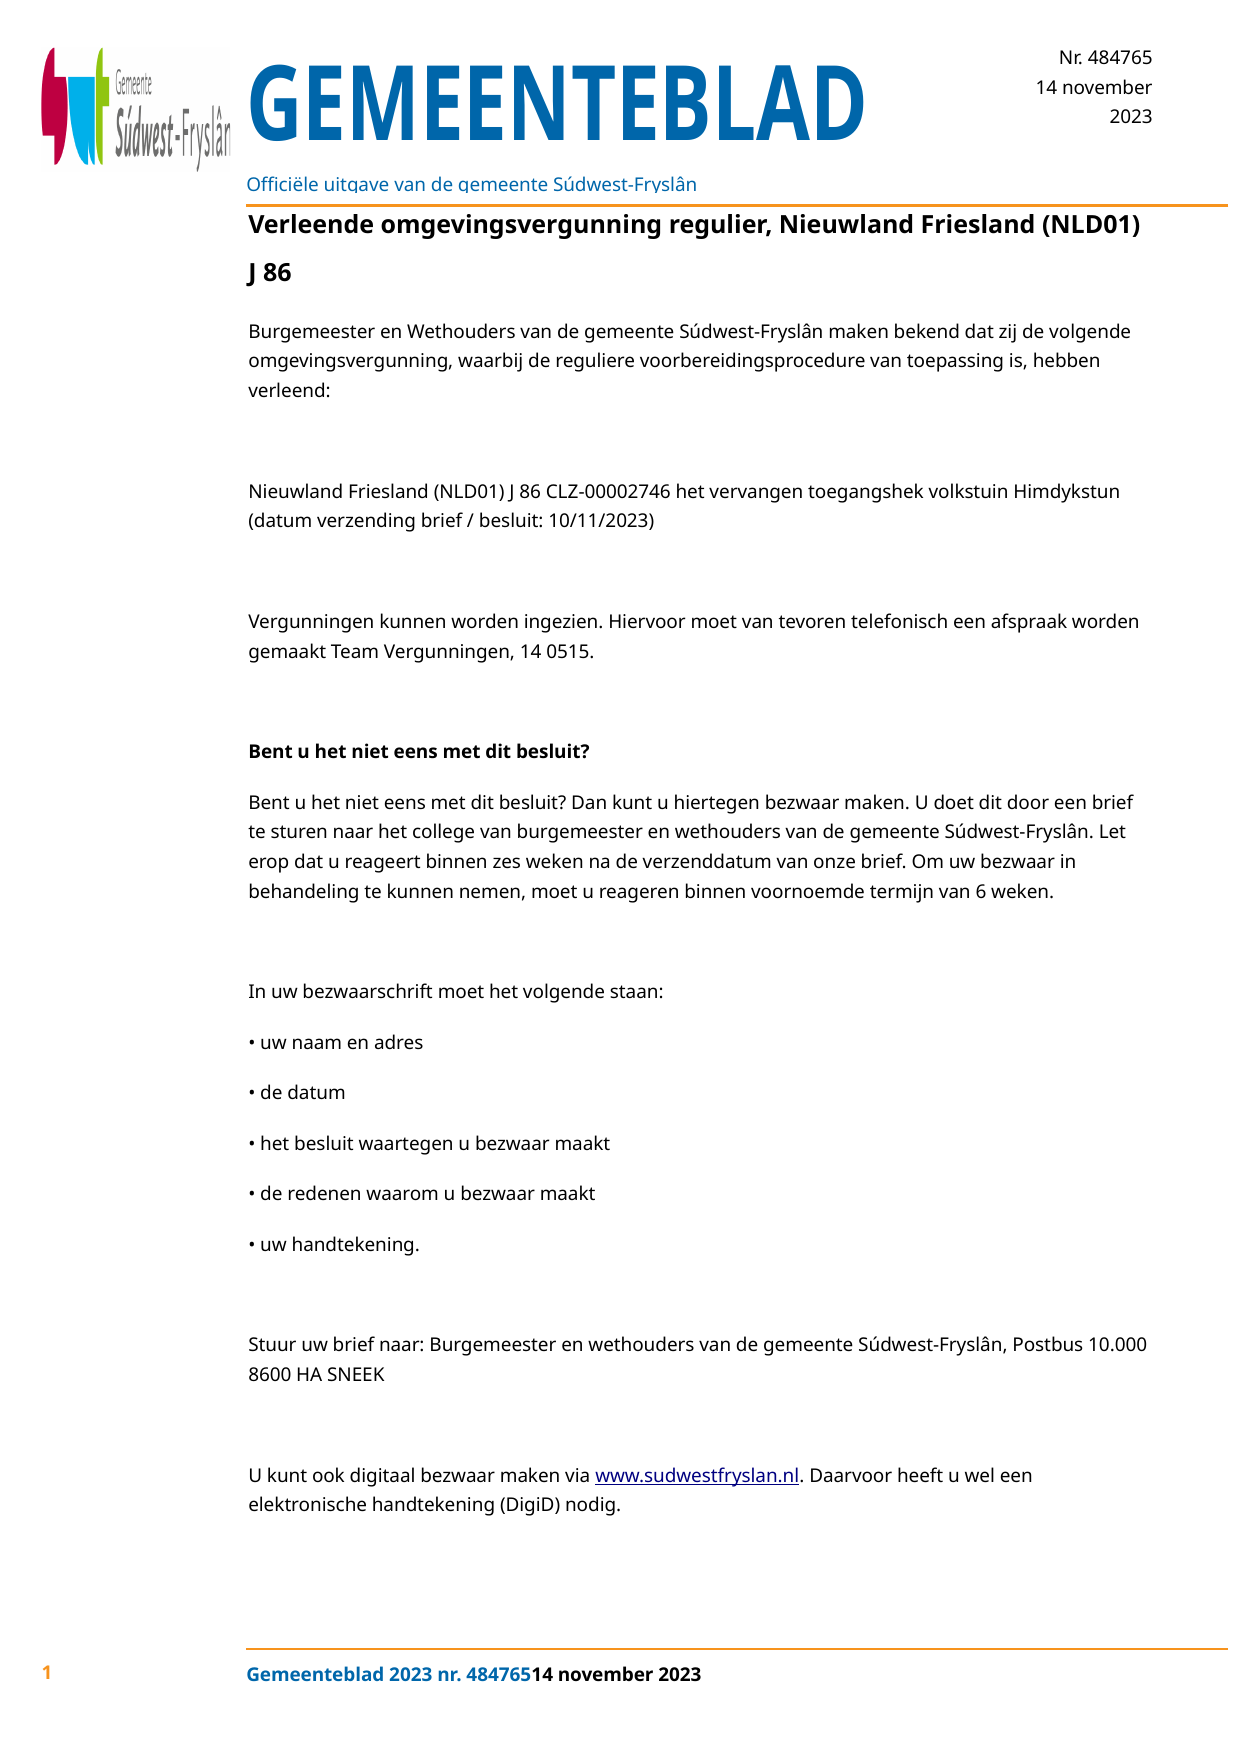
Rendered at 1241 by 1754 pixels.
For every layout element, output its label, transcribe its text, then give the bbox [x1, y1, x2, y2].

text • uw naam en adres [248, 1029, 1152, 1055]
text Burgemeester en Wethouders van de gemeente Súdwest-Fryslân maken bekend dat zij de volgende omgevingsvergunning, waarbij de reguliere voorbereidingsprocedure van toepassing is, hebben verleend: [248, 318, 1152, 403]
text Bent u het niet eens met dit besluit? [248, 739, 1152, 764]
text Vergunningen kunnen worden ingezien. Hiervoor moet van tevoren telefonisch een afspraak worden gemaakt Team Vergunningen, 14 0515. [248, 608, 1152, 664]
text Verleende omgevingsvergunning regulier, Nieuwland Friesland (NLD01) J 86 [248, 207, 1152, 288]
text Bent u het niet eens met dit besluit? Dan kunt u hiertegen bezwaar maken. U doet dit door een brief te sturen naar het college van burgemeester en wethouders van de gemeente Súdwest-Fryslân. Let erop dat u reageert binnen zes weken na de verzenddatum van onze brief. Om uw bezwaar in behandeling te kunnen nemen, moet u reageren binnen voornoemde termijn van 6 weken. [248, 789, 1152, 904]
text • de redenen waarom u bezwaar maakt [248, 1180, 1152, 1206]
text • uw handtekening. [248, 1231, 1152, 1257]
picture [41, 47, 231, 172]
text Nieuwland Friesland (NLD01) J 86 CLZ-00002746 het vervangen toegangshek volkstuin Himdykstun (datum verzending brief / besluit: 10/11/2023) [248, 478, 1152, 533]
text In uw bezwaarschrift moet het volgende staan: [248, 979, 1152, 1004]
text • het besluit waartegen u bezwaar maakt [248, 1130, 1152, 1156]
text • de datum [248, 1079, 1152, 1105]
text Stuur uw brief naar: Burgemeester en wethouders van de gemeente Súdwest-Fryslân, Postbus 10.000 8600 HA SNEEK [248, 1332, 1152, 1387]
text U kunt ook digitaal bezwaar maken via www.sudwestfryslan.nl. Daarvoor heeft u wel een elektronische handtekening (DigiD) nodig. [248, 1462, 1152, 1517]
